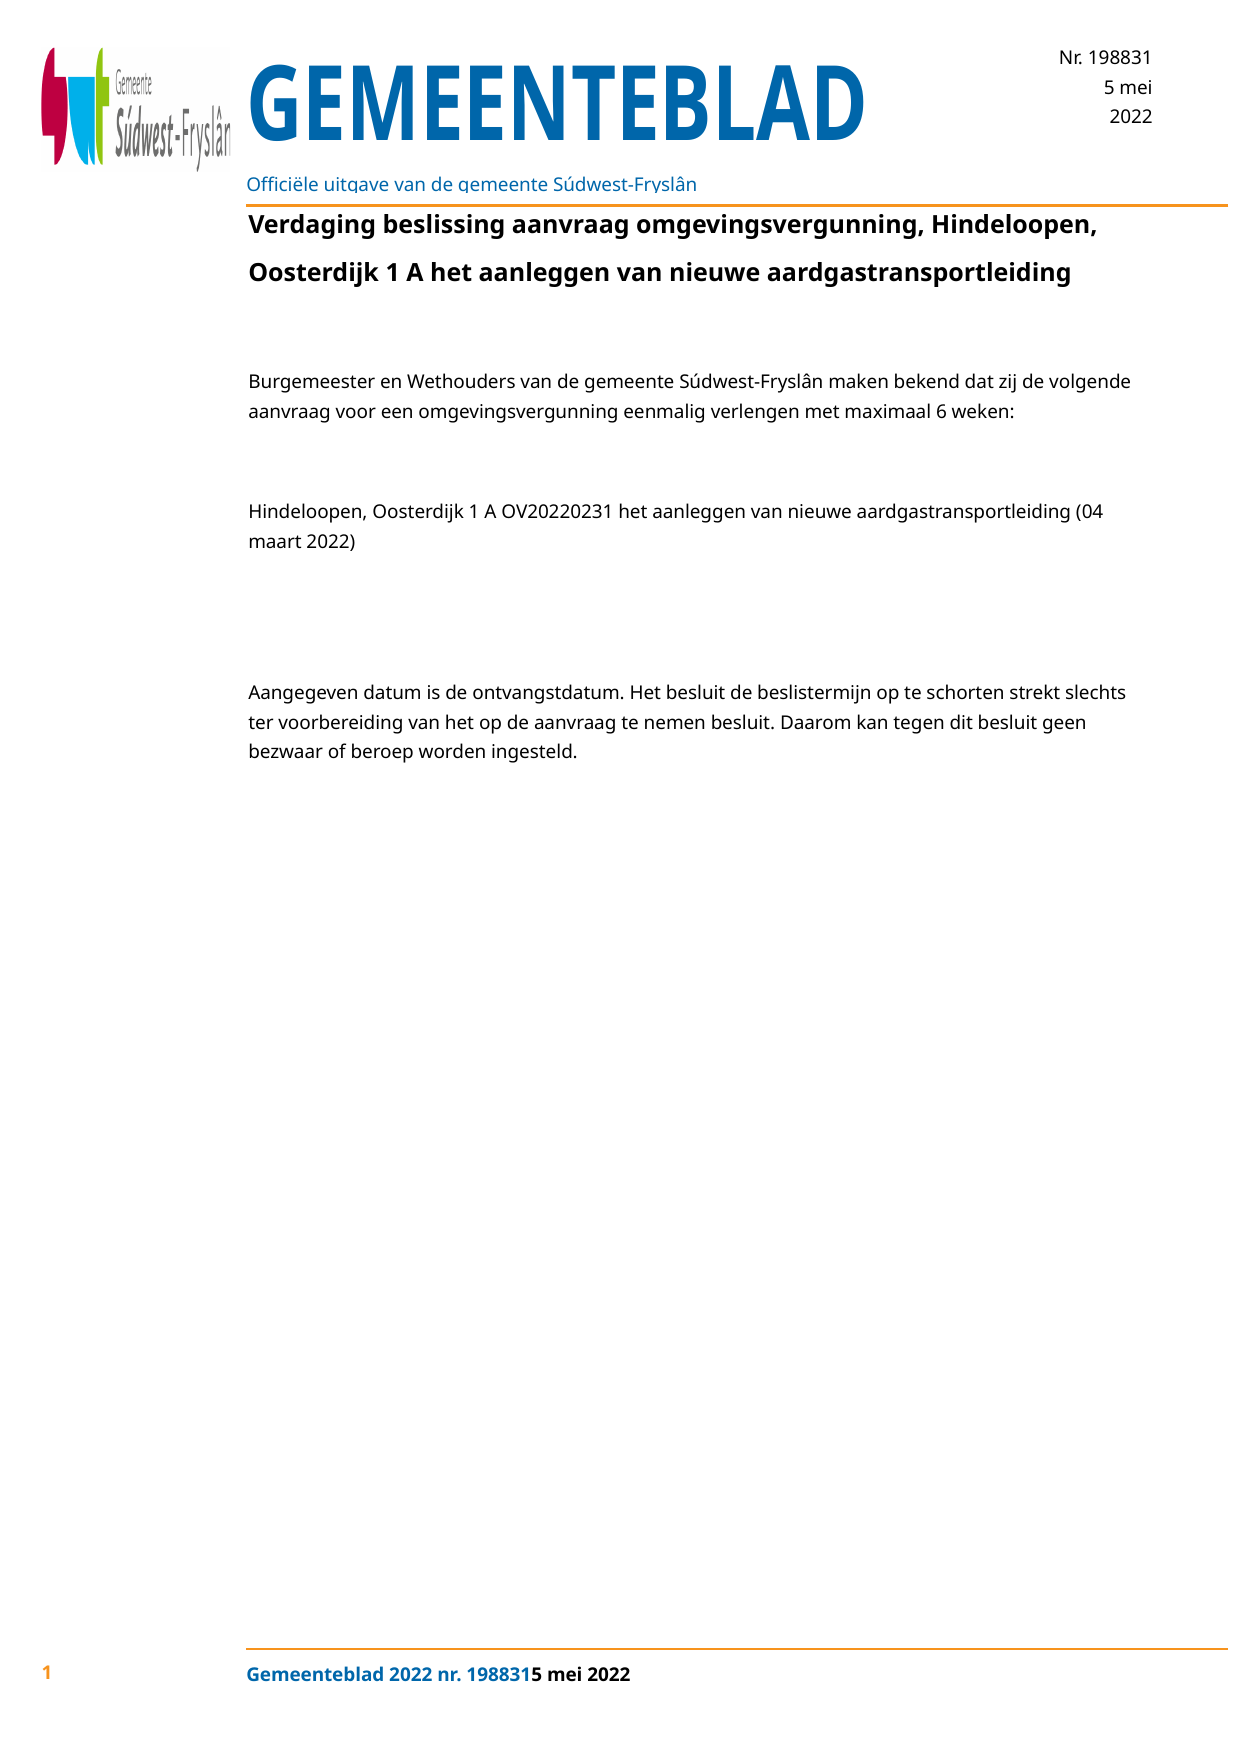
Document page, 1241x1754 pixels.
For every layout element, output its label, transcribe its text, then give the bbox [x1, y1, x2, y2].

text Burgemeester en Wethouders van de gemeente Súdwest-Fryslân maken bekend dat zij de volgende aanvraag voor een omgevingsvergunning eenmalig verlengen met maximaal 6 weken: [248, 368, 1152, 424]
text Verdaging beslissing aanvraag omgevingsvergunning, Hindeloopen, Oosterdijk 1 A het aanleggen van nieuwe aardgastransportleiding [248, 207, 1152, 288]
text Hindeloopen, Oosterdijk 1 A OV20220231 het aanleggen van nieuwe aardgastransportleiding (04 maart 2022) [248, 499, 1152, 554]
text Aangegeven datum is de ontvangstdatum. Het besluit de beslistermijn op te schorten strekt slechts ter voorbereiding van het op de aanvraag te nemen besluit. Daarom kan tegen dit besluit geen bezwaar of beroep worden ingesteld. [248, 679, 1152, 764]
picture [41, 47, 231, 172]
